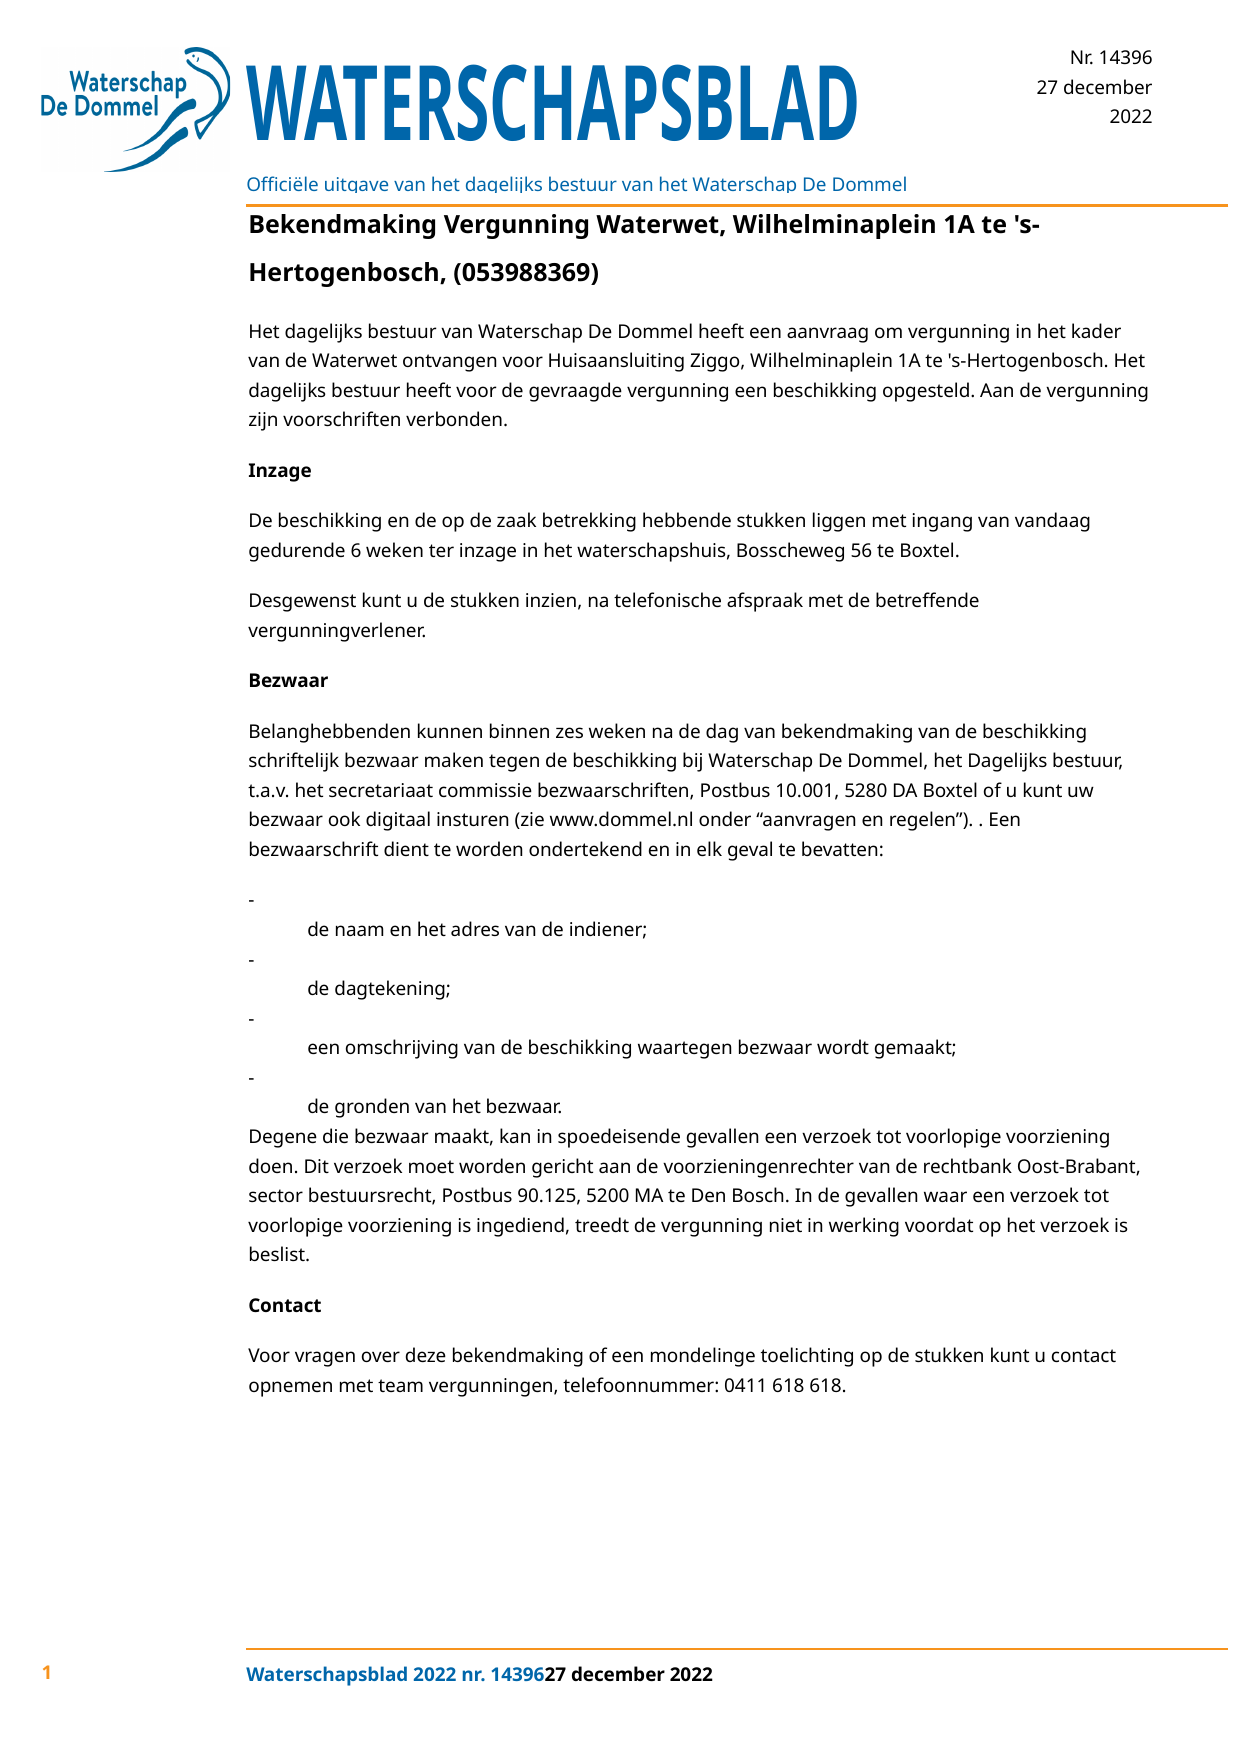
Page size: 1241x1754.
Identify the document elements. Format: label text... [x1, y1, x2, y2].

text Bezwaar [248, 667, 1152, 693]
picture [198, 118, 210, 131]
picture [45, 99, 51, 111]
text Voor vragen over deze bekendmaking of een mondelinge toelichting op de stukken kunt u contact opnemen met team vergunningen, telefoonnummer: 0411 618 618. [248, 1342, 1152, 1398]
list een omschrijving van de beschikking waartegen bezwaar wordt gemaakt; [248, 1034, 1152, 1060]
picture [41, 47, 231, 172]
text Degene die bezwaar maakt, kan in spoedeisende gevallen een verzoek tot voorlopige voorziening doen. Dit verzoek moet worden gericht aan de voorzieningenrechter van de rechtbank Oost-Brabant, sector bestuursrecht, Postbus 90.125, 5200 MA te Den Bosch. In de gevallen waar een verzoek tot voorlopige voorziening is ingediend, treedt de vergunning niet in werking voordat op het verzoek is beslist. [248, 1123, 1152, 1267]
picture [204, 47, 231, 76]
text Contact [248, 1292, 1152, 1318]
text Inzage [248, 457, 1152, 483]
text De beschikking en de op de zaak betrekking hebbende stukken liggen met ingang van vandaag gedurende 6 weken ter inzage in het waterschapshuis, Bosscheweg 56 te Boxtel. [248, 507, 1152, 563]
text Belanghebbenden kunnen binnen zes weken na de dag van bekendmaking van de beschikking schriftelijk bezwaar maken tegen de beschikking bij Waterschap De Dommel, het Dagelijks bestuur, t.a.v. het secretariaat commissie bezwaarschriften, Postbus 10.001, 5280 DA Boxtel of u kunt uw bezwaar ook digitaal insturen (zie www.dommel.nl onder “aanvragen en regelen”). . Een bezwaarschrift dient te worden ondertekend en in elk geval te bevatten: [248, 718, 1152, 862]
text Desgewenst kunt u de stukken inzien, na telefonische afspraak met de betreffende vergunningverlener. [248, 587, 1152, 643]
list de naam en het adres van de indiener; [248, 916, 1152, 942]
list de dagtekening; [248, 975, 1152, 1001]
text Het dagelijks bestuur van Waterschap De Dommel heeft een aanvraag om vergunning in het kader van de Waterwet ontvangen voor Huisaansluiting Ziggo, Wilhelminaplein 1A te 's-Hertogenbosch. Het dagelijks bestuur heeft voor de gevraagde vergunning een beschikking opgesteld. Aan de vergunning zijn voorschriften verbonden. [248, 318, 1152, 432]
text Bekendmaking Vergunning Waterwet, Wilhelminaplein 1A te 's-Hertogenbosch, (053988369) [248, 207, 1152, 288]
list de gronden van het bezwaar. [248, 1094, 1152, 1119]
